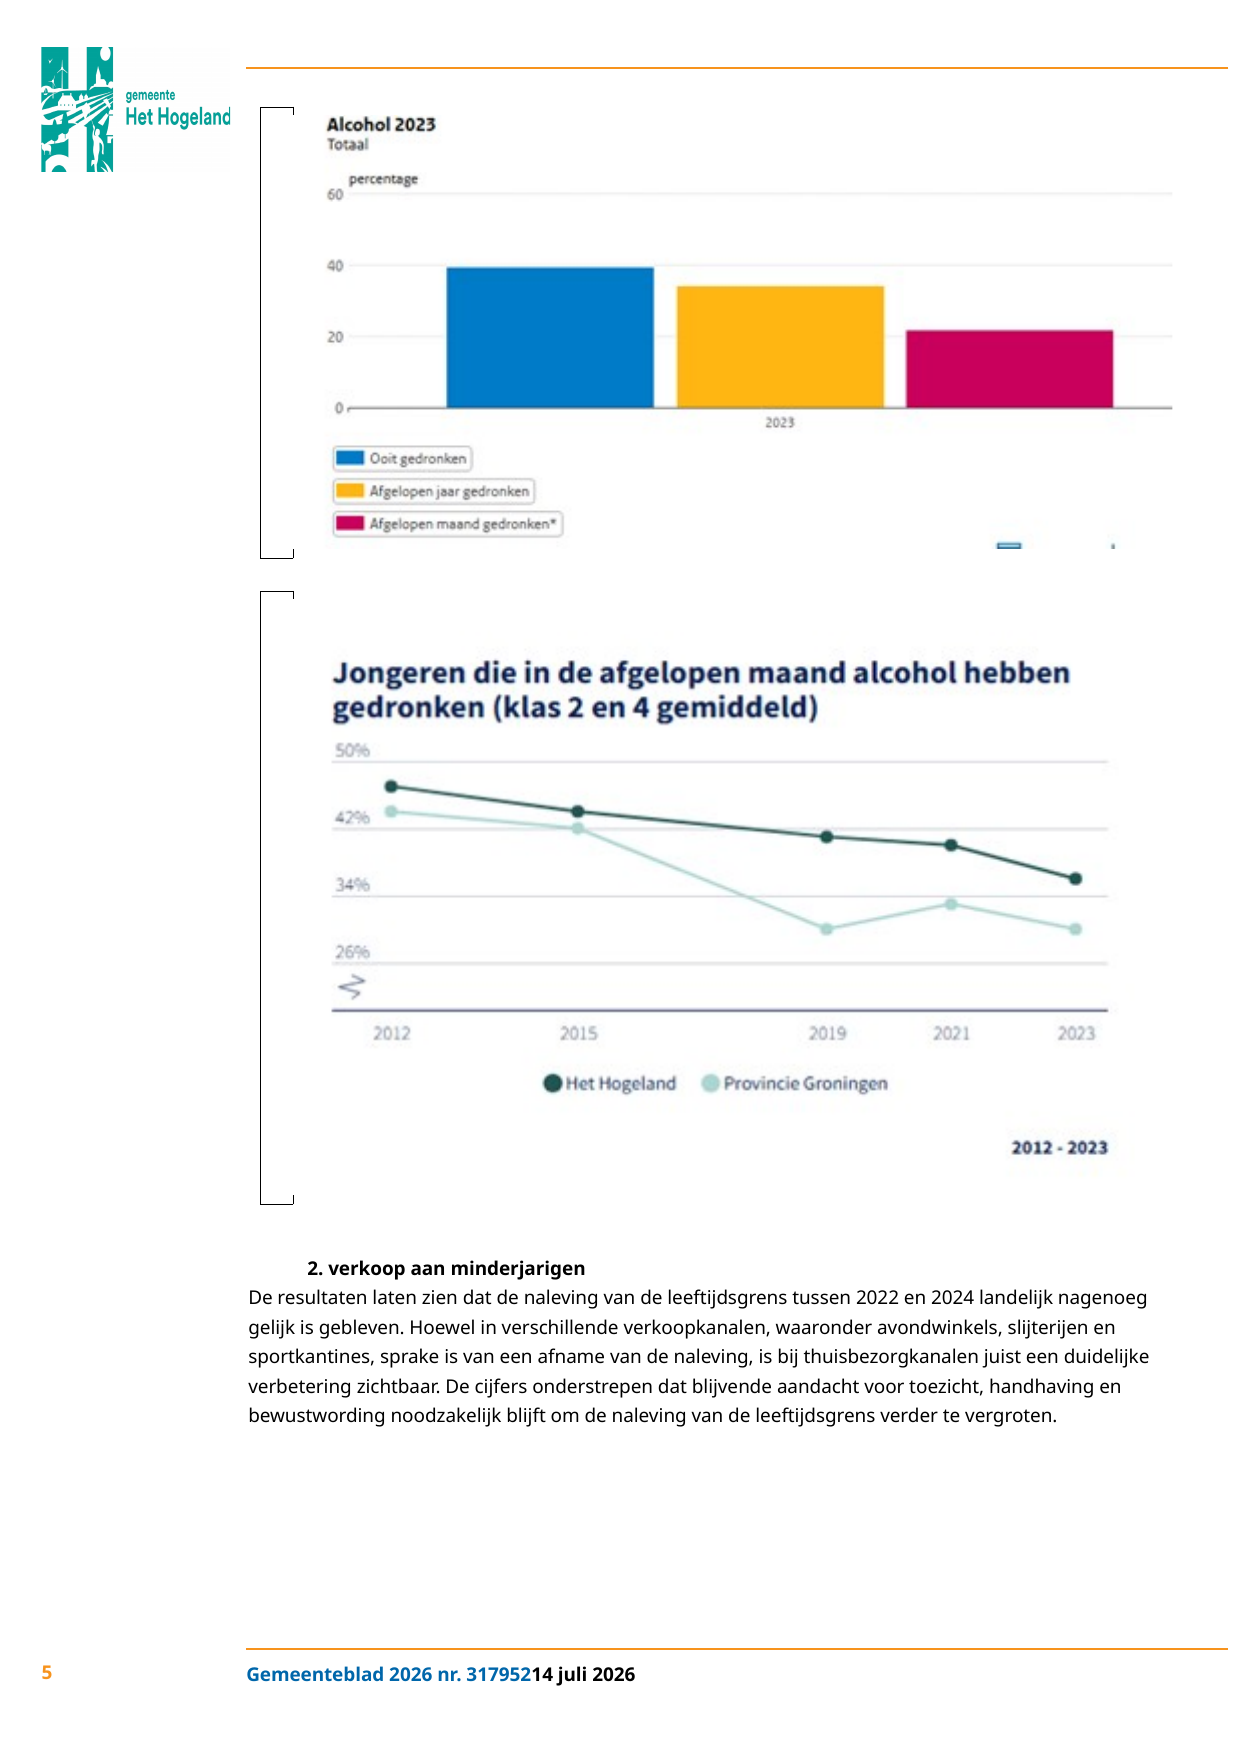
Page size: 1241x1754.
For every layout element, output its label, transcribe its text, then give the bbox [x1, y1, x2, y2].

picture [268, 115, 1173, 549]
picture [41, 47, 231, 172]
picture [268, 599, 1173, 1195]
text De resultaten laten zien dat de naleving van de leeftijdsgrens tussen 2022 en 2024 landelijk nagenoeg gelijk is gebleven. Hoewel in verschillende verkoopkanalen, waaronder avondwinkels, slijterijen en sportkantines, sprake is van een afname van de naleving, is bij thuisbezorgkanalen juist een duidelijke verbetering zichtbaar. De cijfers onderstrepen dat blijvende aandacht voor toezicht, handhaving en bewustwording noodzakelijk blijft om de naleving van de leeftijdsgrens verder te vergroten. [248, 1284, 1152, 1428]
list 2. verkoop aan minderjarigen [248, 1255, 1152, 1280]
